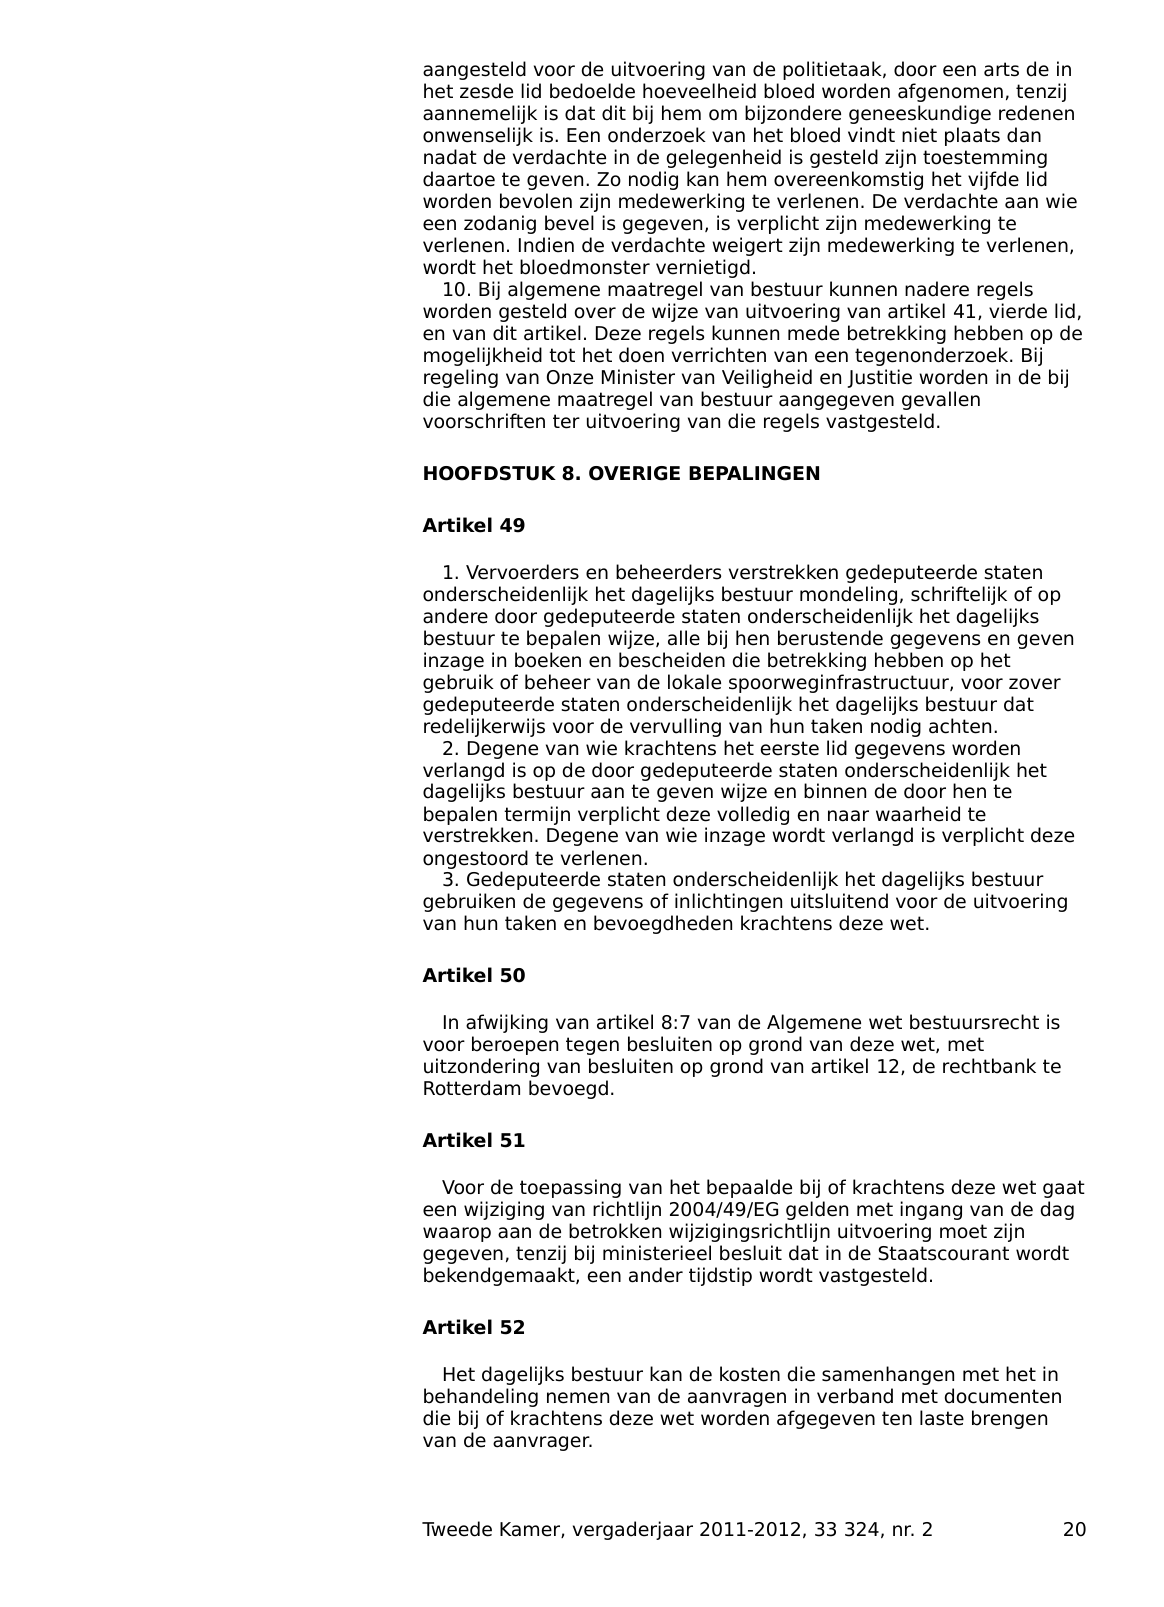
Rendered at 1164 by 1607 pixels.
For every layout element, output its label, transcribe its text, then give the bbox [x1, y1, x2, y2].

subtitle Artikel 49 [422, 515, 1087, 537]
subtitle HOOFDSTUK 8. OVERIGE BEPALINGEN [422, 463, 1087, 485]
text Voor de toepassing van het bepaalde bij of krachtens deze wet gaat een wijziging van richtlijn 2004/49/EG gelden met ingang van de dag waarop aan de betrokken wijzigingsrichtlijn uitvoering moet zijn gegeven, tenzij bij ministerieel besluit dat in de Staatscourant wordt bekendgemaakt, een ander tijdstip wordt vastgesteld. [422, 1177, 1087, 1287]
subtitle Artikel 51 [422, 1130, 1087, 1152]
text Het dagelijks bestuur kan de kosten die samenhangen met het in behandeling nemen van de aanvragen in verband met documenten die bij of krachtens deze wet worden afgegeven ten laste brengen van de aanvrager. [422, 1364, 1087, 1452]
subtitle Artikel 52 [422, 1317, 1087, 1339]
text aangesteld voor de uitvoering van de politietaak, door een arts de in het zesde lid bedoelde hoeveelheid bloed worden afgenomen, tenzij aannemelijk is dat dit bij hem om bijzondere geneeskundige redenen onwenselijk is. Een onderzoek van het bloed vindt niet plaats dan nadat de verdachte in de gelegenheid is gesteld zijn toestemming daartoe te geven. Zo nodig kan hem overeenkomstig het vijfde lid worden bevolen zijn medewerking te verlenen. De verdachte aan wie een zodanig bevel is gegeven, is verplicht zijn medewerking te verlenen. Indien de verdachte weigert zijn medewerking te verlenen, wordt het bloedmonster vernietigd. [422, 59, 1087, 279]
text In afwijking van artikel 8:7 van de Algemene wet bestuursrecht is voor beroepen tegen besluiten op grond van deze wet, met uitzondering van besluiten op grond van artikel 12, de rechtbank te Rotterdam bevoegd. [422, 1012, 1087, 1100]
subtitle Artikel 50 [422, 965, 1087, 987]
text 10. Bij algemene maatregel van bestuur kunnen nadere regels worden gesteld over de wijze van uitvoering van artikel 41, vierde lid, en van dit artikel. Deze regels kunnen mede betrekking hebben op de mogelijkheid tot het doen verrichten van een tegenonderzoek. Bij regeling van Onze Minister van Veiligheid en Justitie worden in de bij die algemene maatregel van bestuur aangegeven gevallen voorschriften ter uitvoering van die regels vastgesteld. [422, 279, 1087, 433]
text 3. Gedeputeerde staten onderscheidenlijk het dagelijks bestuur gebruiken de gegevens of inlichtingen uitsluitend voor de uitvoering van hun taken en bevoegdheden krachtens deze wet. [422, 869, 1087, 935]
text 1. Vervoerders en beheerders verstrekken gedeputeerde staten onderscheidenlijk het dagelijks bestuur mondeling, schriftelijk of op andere door gedeputeerde staten onderscheidenlijk het dagelijks bestuur te bepalen wijze, alle bij hen berustende gegevens en geven inzage in boeken en bescheiden die betrekking hebben op het gebruik of beheer van de lokale spoorweginfrastructuur, voor zover gedeputeerde staten onderscheidenlijk het dagelijks bestuur dat redelijkerwijs voor de vervulling van hun taken nodig achten. [422, 562, 1087, 737]
text 2. Degene van wie krachtens het eerste lid gegevens worden verlangd is op de door gedeputeerde staten onderscheidenlijk het dagelijks bestuur aan te geven wijze en binnen de door hen te bepalen termijn verplicht deze volledig en naar waarheid te verstrekken. Degene van wie inzage wordt verlangd is verplicht deze ongestoord te verlenen. [422, 737, 1087, 869]
